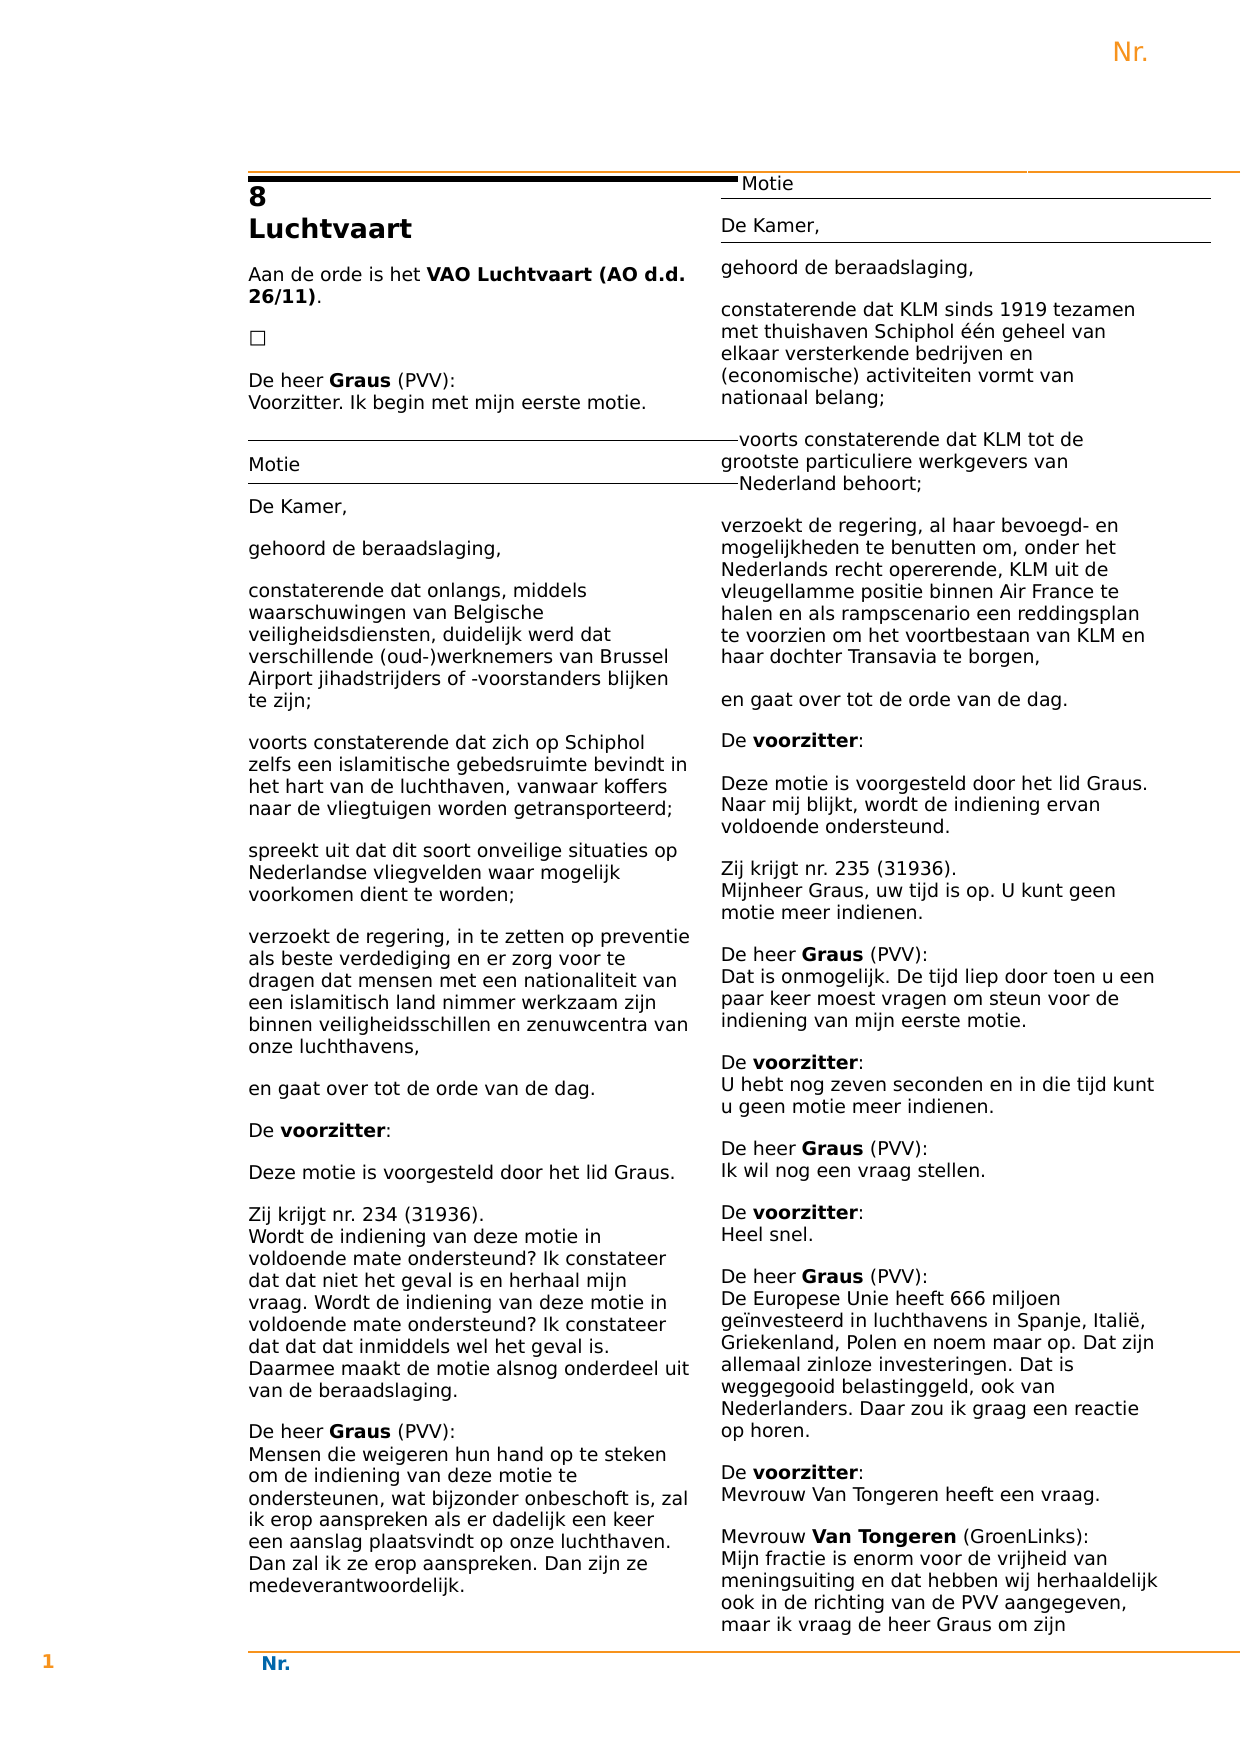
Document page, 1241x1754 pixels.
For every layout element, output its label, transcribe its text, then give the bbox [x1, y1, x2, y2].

text De heer Graus (PVV): [248, 1421, 691, 1443]
text Voorzitter. Ik begin met mijn eerste motie. [248, 392, 691, 414]
text De Kamer, [248, 496, 691, 518]
text verzoekt de regering, al haar bevoegd- en mogelijkheden te benutten om, onder het Nederlands recht opererende, KLM uit de vleugellamme positie binnen Air France te halen en als rampscenario een reddingsplan te voorzien om het voortbestaan van KLM en haar dochter Transavia te borgen, [721, 514, 1163, 668]
text voorts constaterende dat KLM tot de grootste particuliere werkgevers van Nederland behoort; [721, 429, 1163, 494]
text Zij krijgt nr. 234 (31936). [248, 1204, 691, 1226]
text Mevrouw Van Tongeren (GroenLinks): [721, 1526, 1163, 1548]
text Mevrouw Van Tongeren heeft een vraag. [721, 1484, 1163, 1506]
text Heel snel. [721, 1224, 1163, 1246]
text ⬜ [248, 328, 691, 350]
text constaterende dat KLM sinds 1919 tezamen met thuishaven Schiphol één geheel van elkaar versterkende bedrijven en (economische) activiteiten vormt van nationaal belang; [721, 299, 1163, 409]
text Mijnheer Graus, uw tijd is op. U kunt geen motie meer indienen. [721, 880, 1163, 924]
title 8 Luchtvaart [248, 182, 691, 244]
text Wordt de indiening van deze motie in voldoende mate ondersteund? Ik constateer dat dat niet het geval is en herhaal mijn vraag. Wordt de indiening van deze motie in voldoende mate ondersteund? Ik constateer dat dat dat inmiddels wel het geval is. Daarmee maakt de motie alsnog onderdeel uit van de beraadslaging. [248, 1226, 691, 1401]
text voorts constaterende dat zich op Schiphol zelfs een islamitische gebedsruimte bevindt in het hart van de luchthaven, vanwaar koffers naar de vliegtuigen worden getransporteerd; [248, 732, 691, 820]
text De voorzitter: [721, 1202, 1163, 1224]
text De Europese Unie heeft 666 miljoen geïnvesteerd in luchthavens in Spanje, Italië, Griekenland, Polen en noem maar op. Dat zijn allemaal zinloze investeringen. Dat is weggegooid belastinggeld, ook van Nederlanders. Daar zou ik graag een reactie op horen. [721, 1288, 1163, 1442]
text De voorzitter: [721, 1462, 1163, 1484]
text De voorzitter: [721, 730, 1163, 752]
text Aan de orde is het VAO Luchtvaart (AO d.d. 26/11). [248, 264, 691, 308]
text en gaat over tot de orde van de dag. [248, 1078, 691, 1100]
text De voorzitter: [248, 1120, 691, 1142]
text Deze motie is voorgesteld door het lid Graus. [248, 1162, 691, 1184]
text Mensen die weigeren hun hand op te steken om de indiening van deze motie te ondersteunen, wat bijzonder onbeschoft is, zal ik erop aanspreken als er dadelijk een keer een aanslag plaatsvindt op onze luchthaven. Dan zal ik ze erop aanspreken. Dan zijn ze medeverantwoordelijk. [248, 1443, 691, 1597]
text gehoord de beraadslaging, [248, 538, 691, 560]
text Mijn fractie is enorm voor de vrijheid van meningsuiting en dat hebben wij herhaaldelijk ook in de richting van de PVV aangegeven, maar ik vraag de heer Graus om zijn [721, 1548, 1163, 1636]
text spreekt uit dat dit soort onveilige situaties op Nederlandse vliegvelden waar mogelijk voorkomen dient te worden; [248, 840, 691, 906]
text Zij krijgt nr. 235 (31936). [721, 858, 1163, 880]
text verzoekt de regering, in te zetten op preventie als beste verdediging en er zorg voor te dragen dat mensen met een nationaliteit van een islamitisch land nimmer werkzaam zijn binnen veiligheidsschillen en zenuwcentra van onze luchthavens, [248, 926, 691, 1058]
text Deze motie is voorgesteld door het lid Graus. Naar mij blijkt, wordt de indiening ervan voldoende ondersteund. [721, 772, 1163, 838]
text constaterende dat onlangs, middels waarschuwingen van Belgische veiligheidsdiensten, duidelijk werd dat verschillende (oud-)werknemers van Brussel Airport jihadstrijders of -voorstanders blijken te zijn; [248, 580, 691, 712]
text en gaat over tot de orde van de dag. [721, 688, 1163, 710]
text De voorzitter: [721, 1052, 1163, 1074]
text U hebt nog zeven seconden en in die tijd kunt u geen motie meer indienen. [721, 1074, 1163, 1118]
text De heer Graus (PVV): [721, 1138, 1163, 1160]
text De heer Graus (PVV): [721, 944, 1163, 966]
text Dat is onmogelijk. De tijd liep door toen u een paar keer moest vragen om steun voor de indiening van mijn eerste motie. [721, 966, 1163, 1032]
text De Kamer, [721, 215, 1163, 237]
text gehoord de beraadslaging, [721, 257, 1163, 279]
text De heer Graus (PVV): [248, 370, 691, 392]
text Motie [721, 173, 1163, 195]
text De heer Graus (PVV): [721, 1266, 1163, 1288]
text Ik wil nog een vraag stellen. [721, 1160, 1163, 1182]
text Motie [248, 454, 691, 476]
